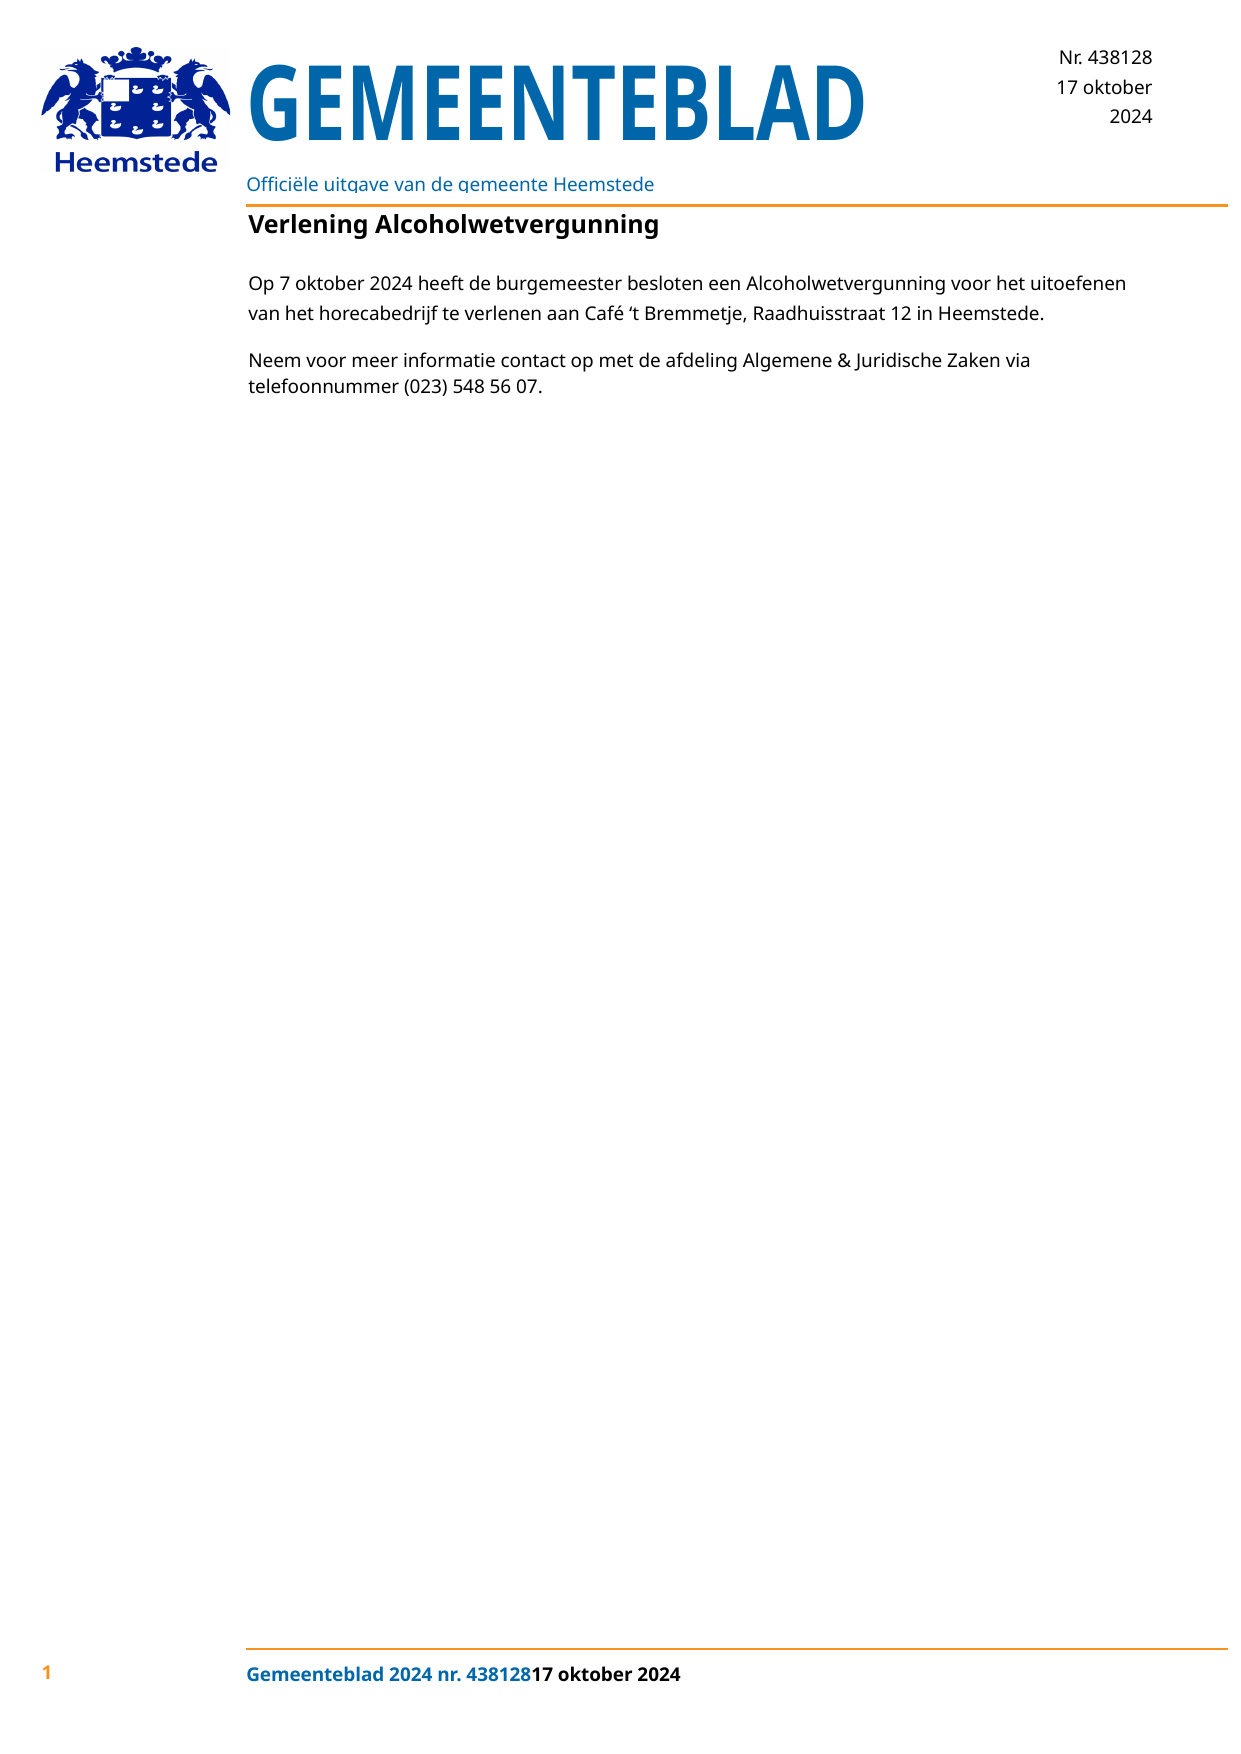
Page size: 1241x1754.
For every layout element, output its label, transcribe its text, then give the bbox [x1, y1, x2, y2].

picture [41, 47, 231, 172]
text Verlening Alcoholwetvergunning [248, 207, 1152, 241]
text Neem voor meer informatie contact op met de afdeling Algemene & Juridische Zaken via telefoonnummer (023) 548 56 07. [248, 348, 1152, 399]
text Op 7 oktober 2024 heeft de burgemeester besloten een Alcoholwetvergunning voor het uitoefenen van het horecabedrijf te verlenen aan Café ‘t Bremmetje, Raadhuisstraat 12 in Heemstede. [248, 270, 1152, 326]
